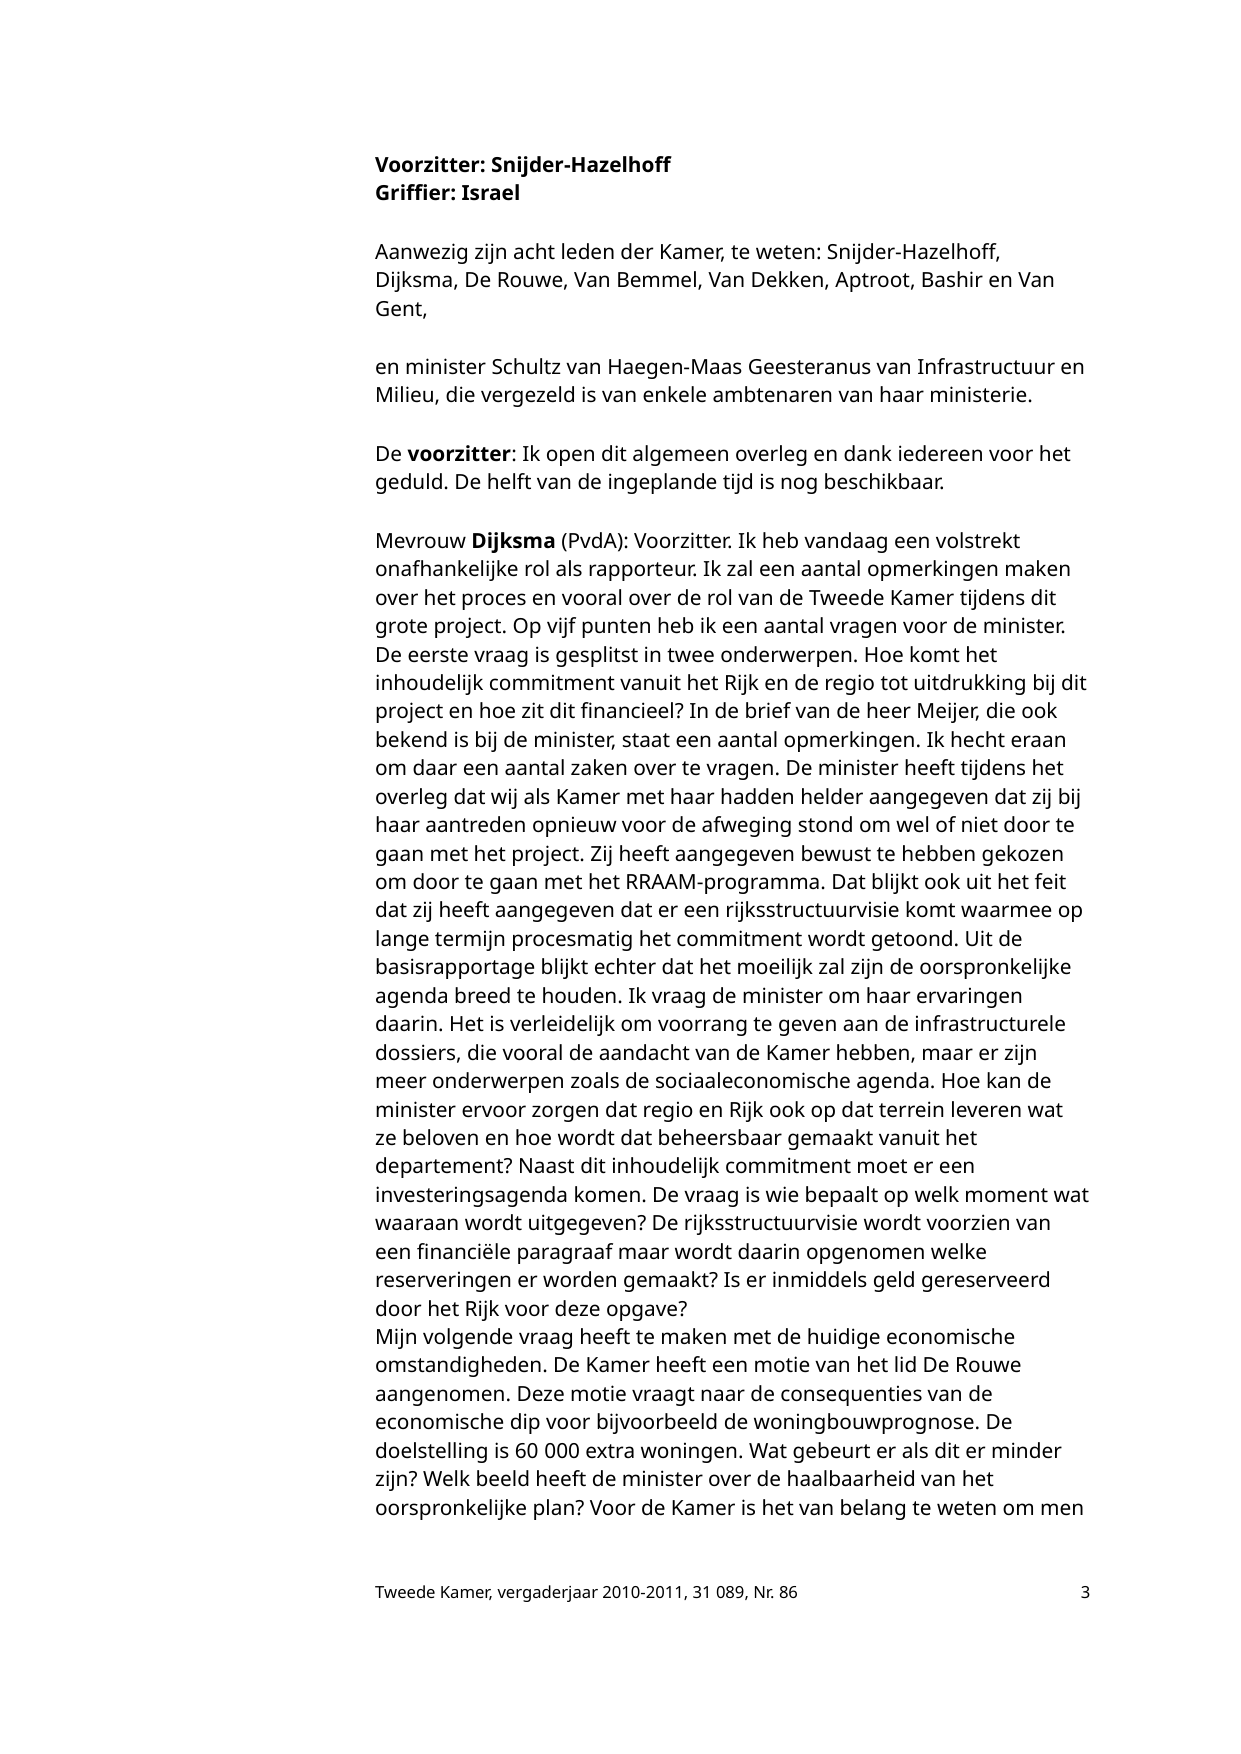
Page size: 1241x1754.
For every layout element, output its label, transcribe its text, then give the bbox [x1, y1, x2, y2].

text en minister Schultz van Haegen-Maas Geesteranus van Infrastructuur en Milieu, die vergezeld is van enkele ambtenaren van haar ministerie. [375, 352, 1090, 409]
text Griffier: Israel [375, 178, 1090, 207]
text Mijn volgende vraag heeft te maken met de huidige economische omstandigheden. De Kamer heeft een motie van het lid De Rouwe aangenomen. Deze motie vraagt naar de consequenties van de economische dip voor bijvoorbeeld de woningbouwprognose. De doelstelling is 60 000 extra woningen. Wat gebeurt er als dit er minder zijn? Welk beeld heeft de minister over de haalbaarheid van het oorspronkelijke plan? Voor de Kamer is het van belang te weten om men [375, 1322, 1090, 1521]
text De voorzitter: Ik open dit algemeen overleg en dank iedereen voor het geduld. De helft van de ingeplande tijd is nog beschikbaar. [375, 439, 1090, 496]
text Mevrouw Dijksma (PvdA): Voorzitter. Ik heb vandaag een volstrekt onafhankelijke rol als rapporteur. Ik zal een aantal opmerkingen maken over het proces en vooral over de rol van de Tweede Kamer tijdens dit grote project. Op vijf punten heb ik een aantal vragen voor de minister. De eerste vraag is gesplitst in twee onderwerpen. Hoe komt het inhoudelijk commitment vanuit het Rijk en de regio tot uitdrukking bij dit project en hoe zit dit financieel? In de brief van de heer Meijer, die ook bekend is bij de minister, staat een aantal opmerkingen. Ik hecht eraan om daar een aantal zaken over te vragen. De minister heeft tijdens het overleg dat wij als Kamer met haar hadden helder aangegeven dat zij bij haar aantreden opnieuw voor de afweging stond om wel of niet door te gaan met het project. Zij heeft aangegeven bewust te hebben gekozen om door te gaan met het RRAAM-programma. Dat blijkt ook uit het feit dat zij heeft aangegeven dat er een rijksstructuurvisie komt waarmee op lange termijn procesmatig het commitment wordt getoond. Uit de basisrapportage blijkt echter dat het moeilijk zal zijn de oorspronkelijke agenda breed te houden. Ik vraag de minister om haar ervaringen daarin. Het is verleidelijk om voorrang te geven aan de infrastructurele dossiers, die vooral de aandacht van de Kamer hebben, maar er zijn meer onderwerpen zoals de sociaaleconomische agenda. Hoe kan de minister ervoor zorgen dat regio en Rijk ook op dat terrein leveren wat ze beloven en hoe wordt dat beheersbaar gemaakt vanuit het departement? Naast dit inhoudelijk commitment moet er een investeringsagenda komen. De vraag is wie bepaalt op welk moment wat waaraan wordt uitgegeven? De rijksstructuurvisie wordt voorzien van een financiële paragraaf maar wordt daarin opgenomen welke reserveringen er worden gemaakt? Is er inmiddels geld gereserveerd door het Rijk voor deze opgave? [375, 526, 1090, 1322]
text Aanwezig zijn acht leden der Kamer, te weten: Snijder-Hazelhoff, Dijksma, De Rouwe, Van Bemmel, Van Dekken, Aptroot, Bashir en Van Gent, [375, 237, 1090, 322]
text Voorzitter: Snijder-Hazelhoff [375, 150, 1090, 178]
